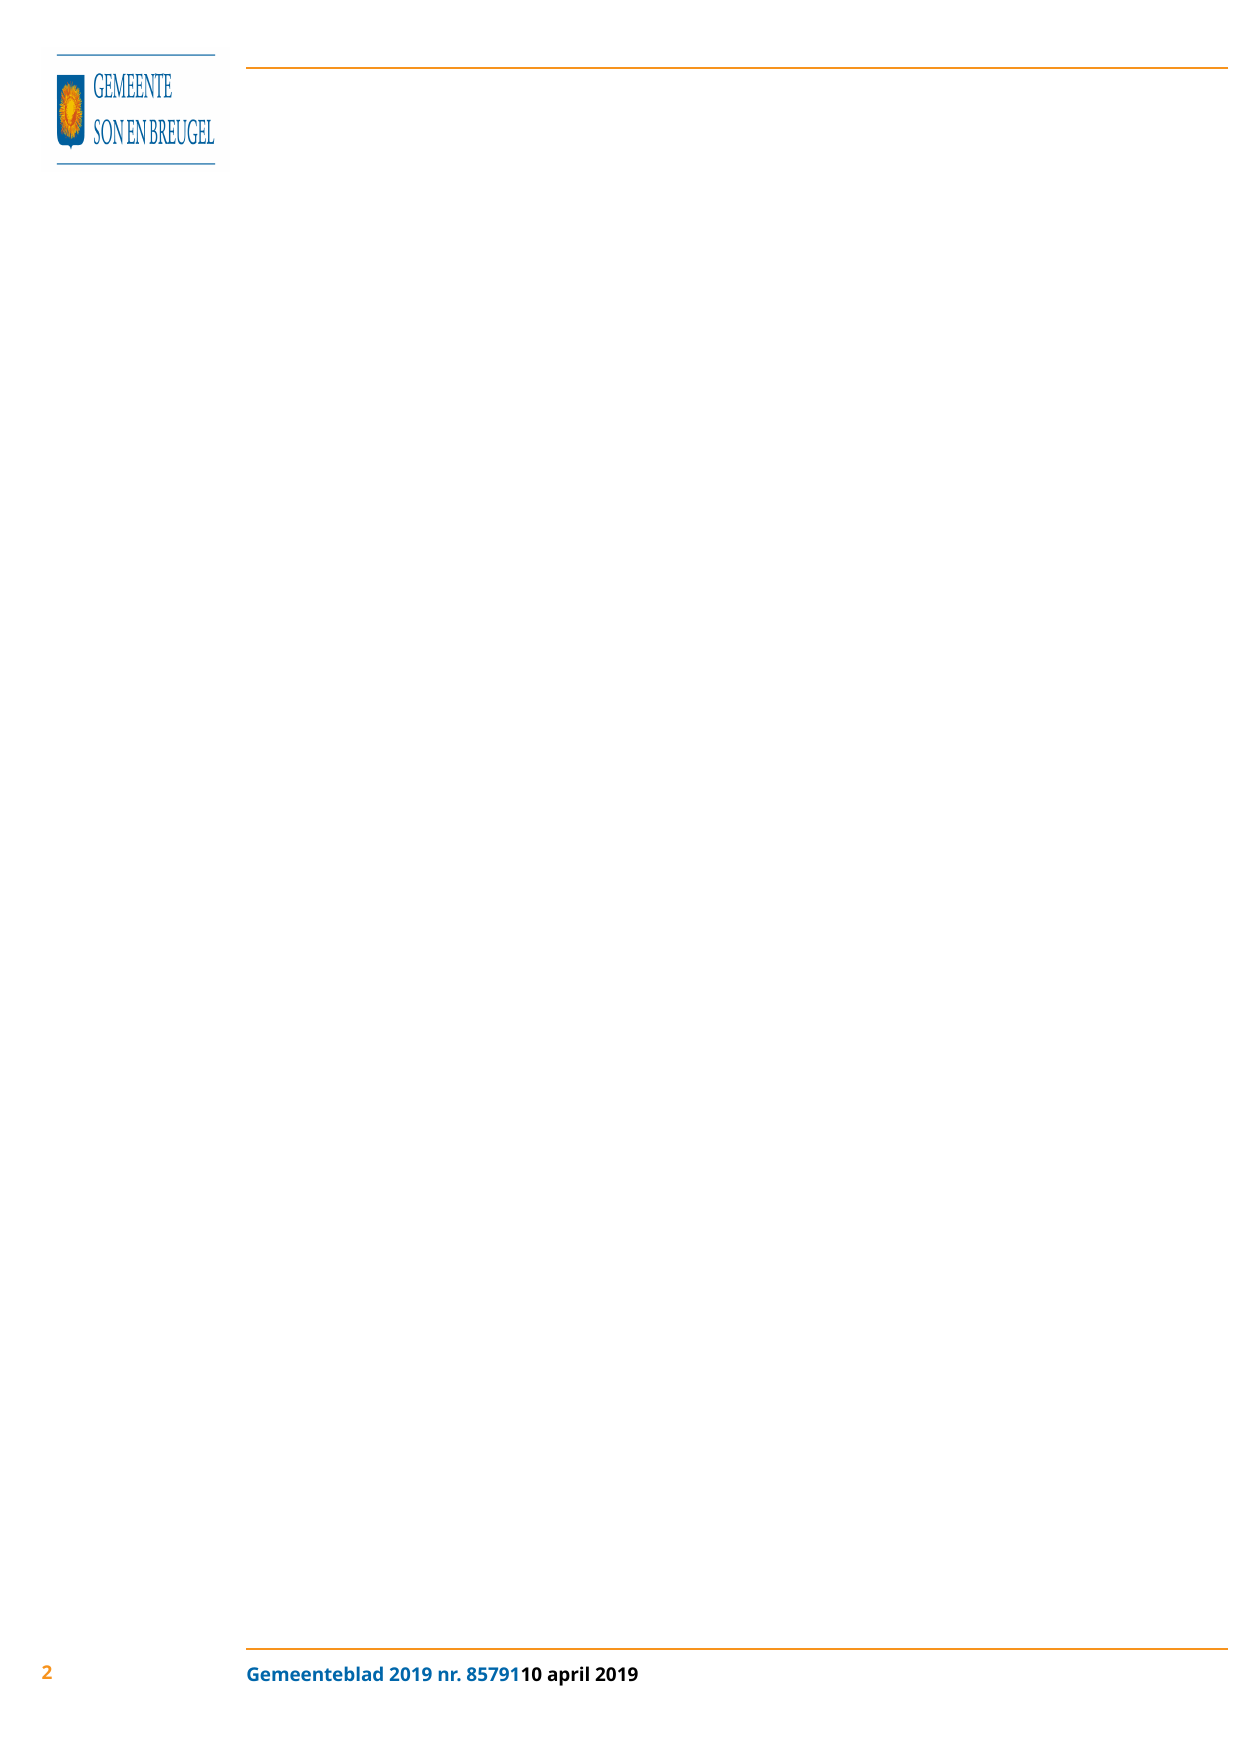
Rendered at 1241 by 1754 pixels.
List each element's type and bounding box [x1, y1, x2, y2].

picture [41, 47, 231, 172]
